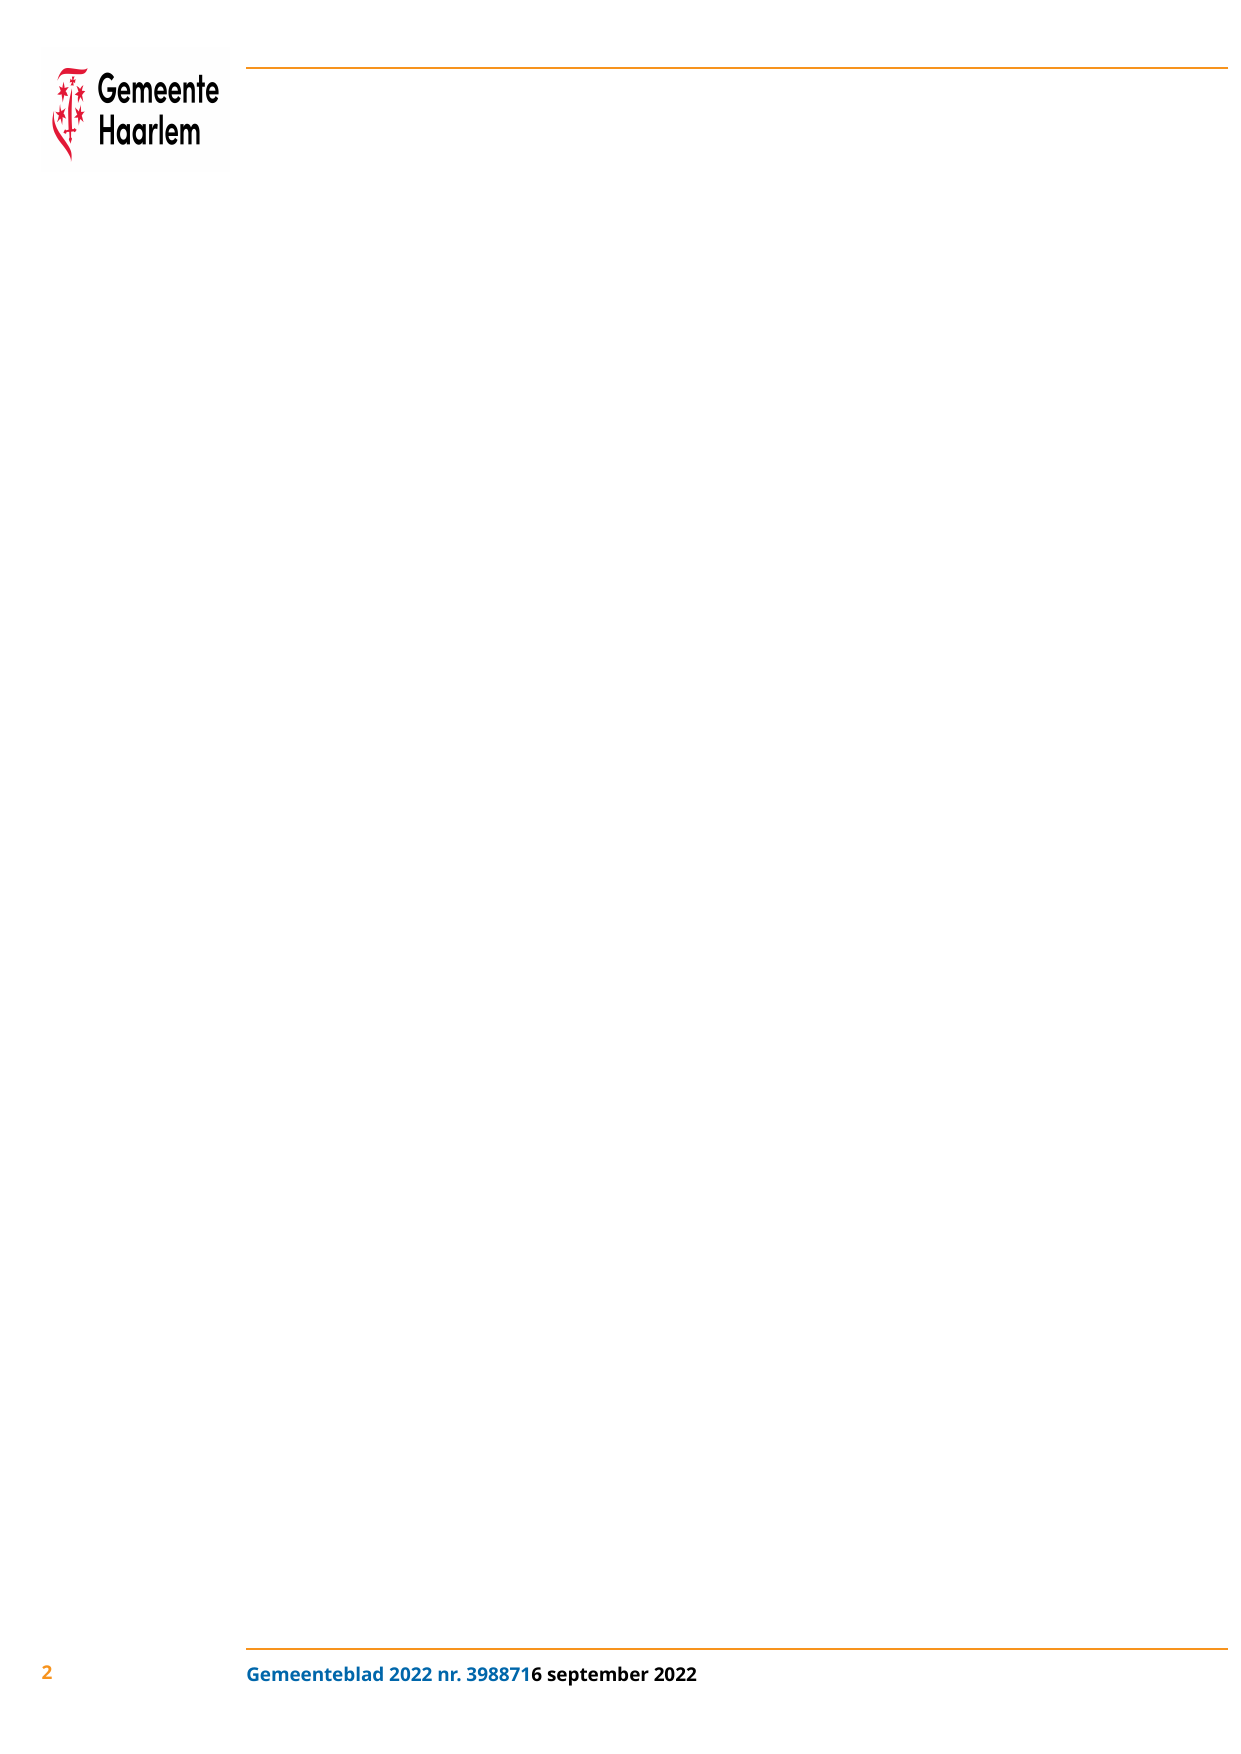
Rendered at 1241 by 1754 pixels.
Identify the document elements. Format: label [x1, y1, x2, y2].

picture [41, 47, 231, 172]
